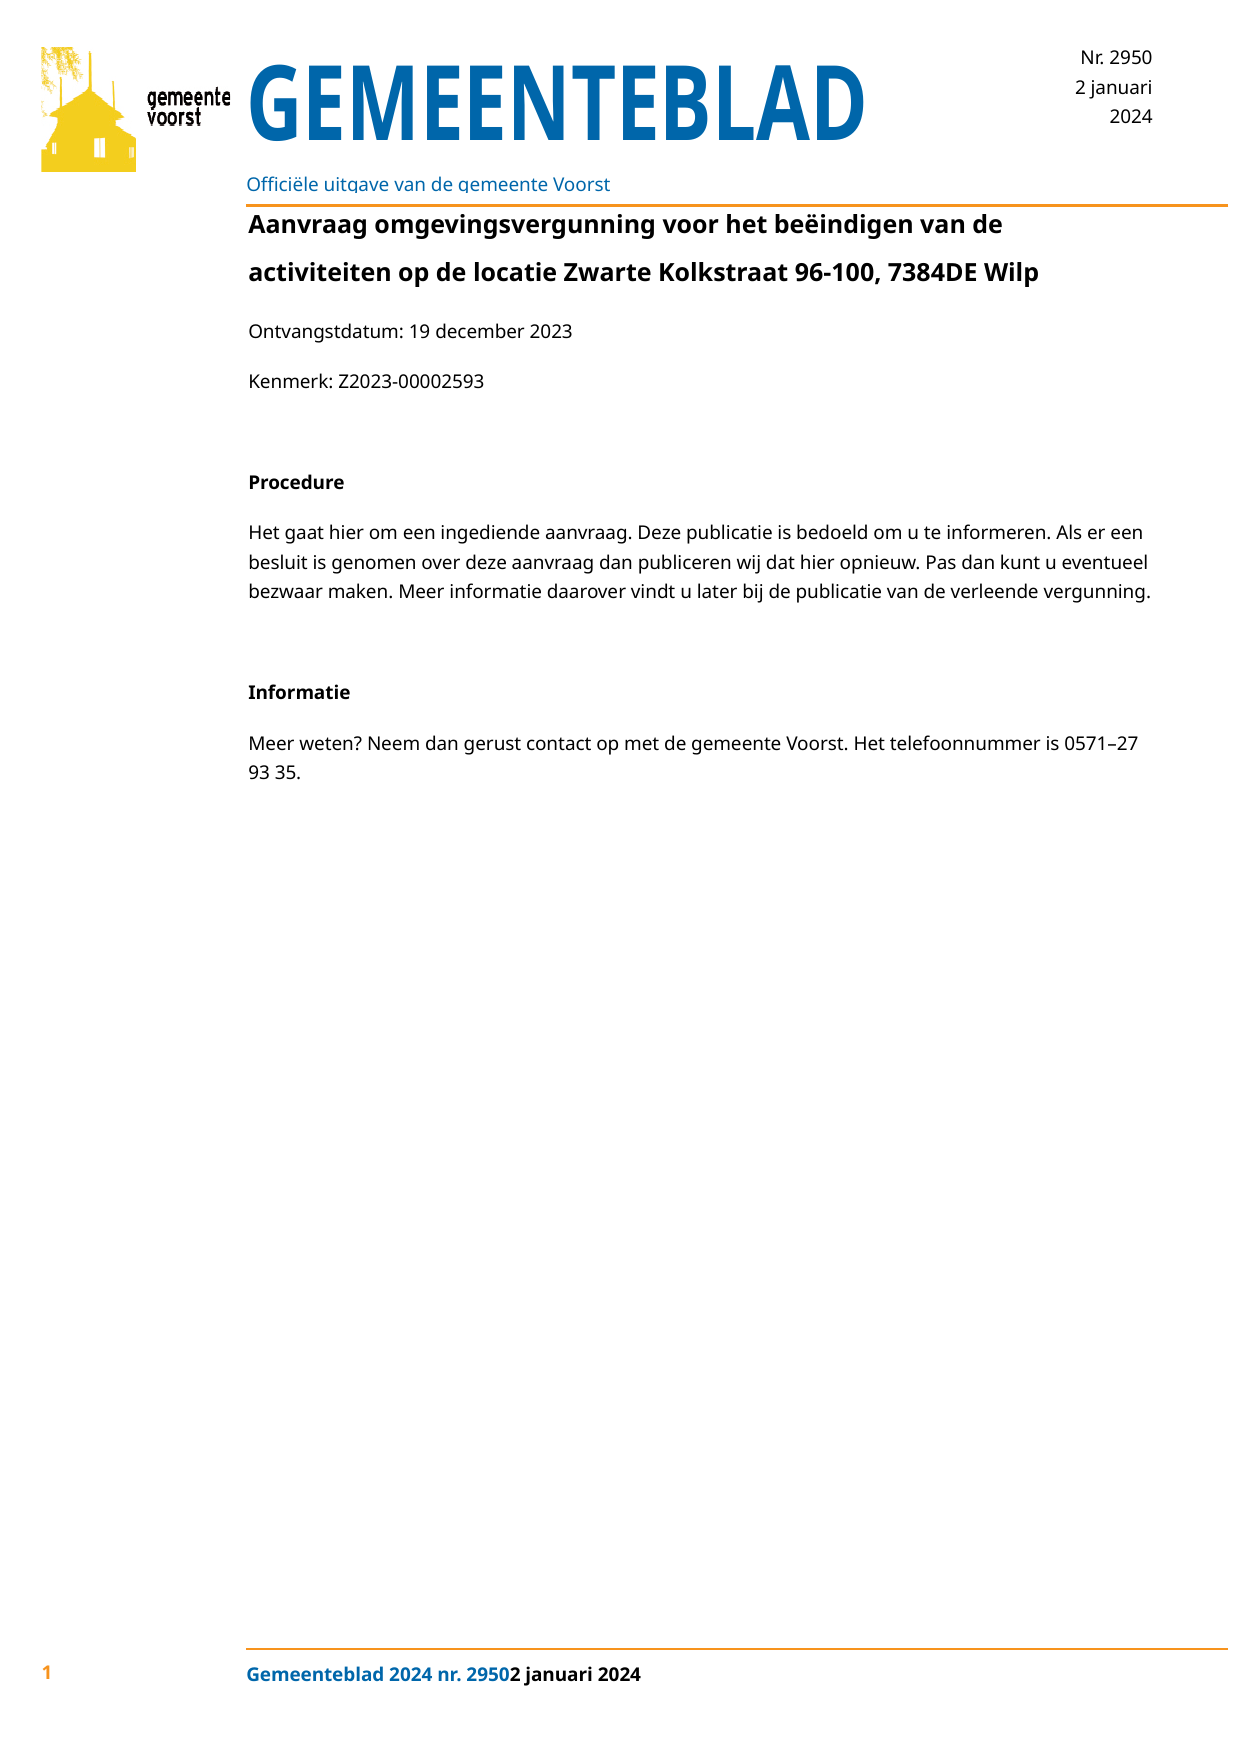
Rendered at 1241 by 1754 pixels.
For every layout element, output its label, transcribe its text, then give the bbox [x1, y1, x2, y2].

text Aanvraag omgevingsvergunning voor het beëindigen van de activiteiten op de locatie Zwarte Kolkstraat 96-100, 7384DE Wilp [248, 207, 1152, 288]
text Meer weten? Neem dan gerust contact op met de gemeente Voorst. Het telefoonnummer is 0571–27 93 35. [248, 730, 1152, 785]
text Kenmerk: Z2023-00002593 [248, 368, 1152, 394]
text Procedure [248, 469, 1152, 495]
text Het gaat hier om een ingediende aanvraag. Deze publicatie is bedoeld om u te informeren. Als er een besluit is genomen over deze aanvraag dan publiceren wij dat hier opnieuw. Pas dan kunt u eventueel bezwaar maken. Meer informatie daarover vindt u later bij de publicatie van de verleende vergunning. [248, 519, 1152, 604]
picture [41, 47, 231, 172]
text Ontvangstdatum: 19 december 2023 [248, 318, 1152, 344]
text Informatie [248, 679, 1152, 705]
